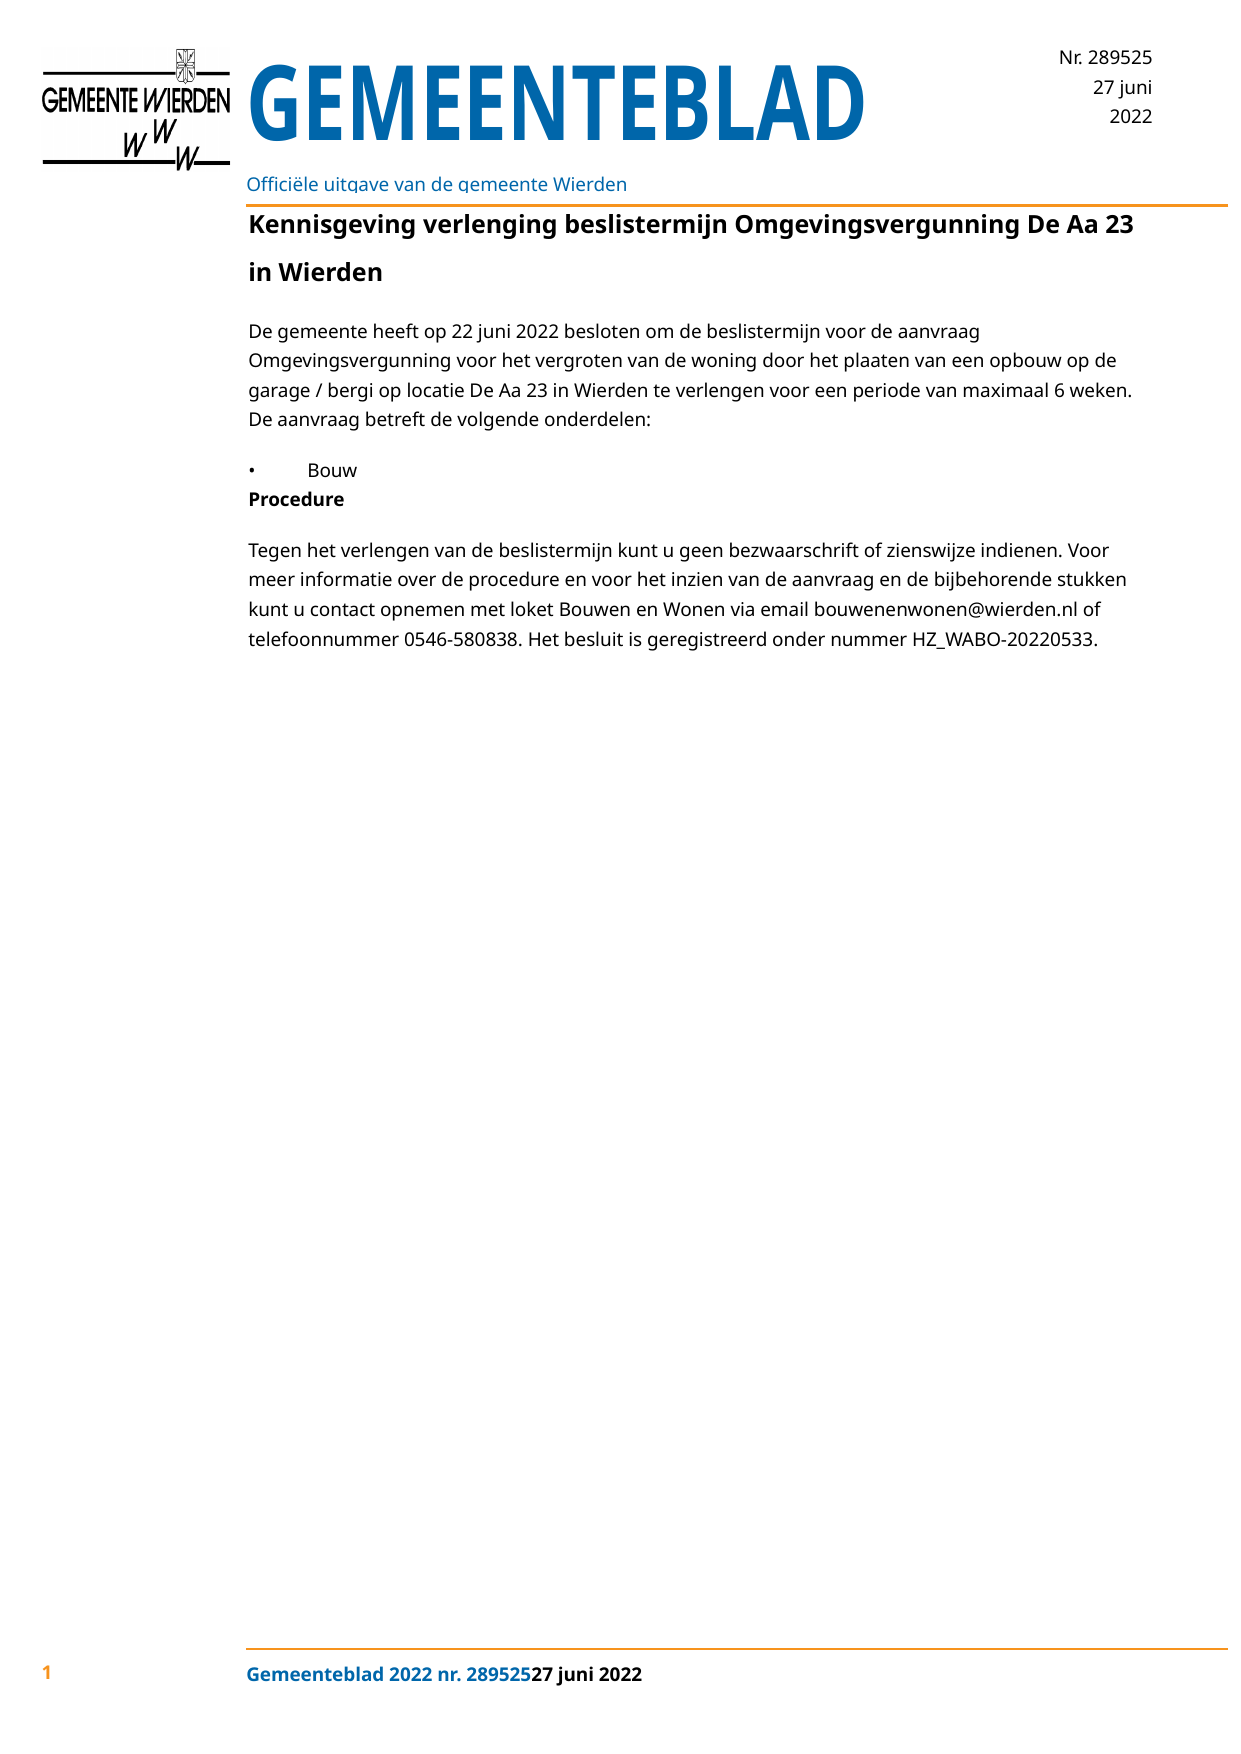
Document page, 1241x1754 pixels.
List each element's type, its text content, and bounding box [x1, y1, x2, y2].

text De gemeente heeft op 22 juni 2022 besloten om de beslistermijn voor de aanvraag Omgevingsvergunning voor het vergroten van de woning door het plaaten van een opbouw op de garage / bergi op locatie De Aa 23 in Wierden te verlengen voor een periode van maximaal 6 weken. De aanvraag betreft de volgende onderdelen: [248, 318, 1152, 432]
text Procedure [248, 487, 1152, 512]
picture [41, 47, 231, 172]
text Tegen het verlengen van de beslistermijn kunt u geen bezwaarschrift of zienswijze indienen. Voor meer informatie over de procedure en voor het inzien van de aanvraag en de bijbehorende stukken kunt u contact opnemen met loket Bouwen en Wonen via email bouwenenwonen@wierden.nl of telefoonnummer 0546-580838. Het besluit is geregistreerd onder nummer HZ_WABO-20220533. [248, 537, 1152, 652]
text Kennisgeving verlenging beslistermijn Omgevingsvergunning De Aa 23 in Wierden [248, 207, 1152, 288]
list Bouw [248, 457, 1152, 483]
